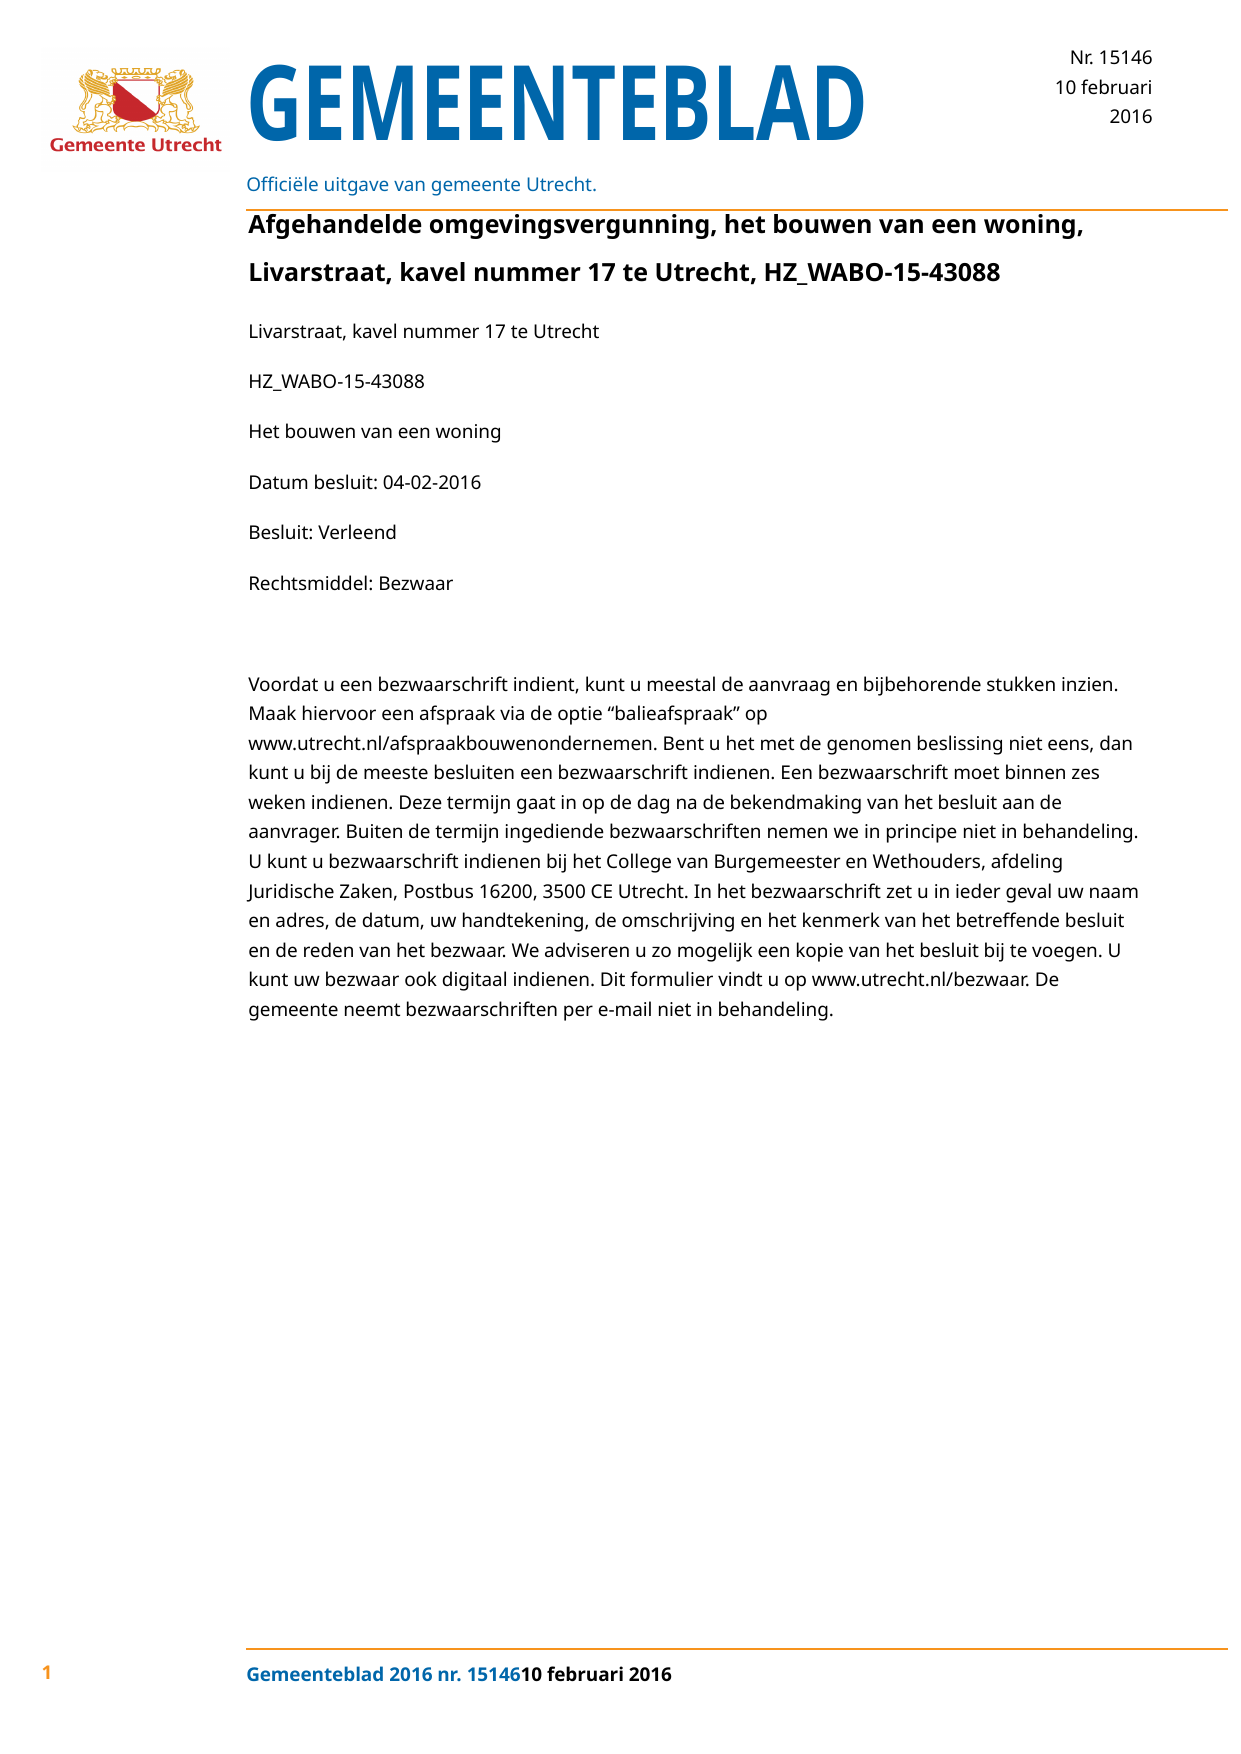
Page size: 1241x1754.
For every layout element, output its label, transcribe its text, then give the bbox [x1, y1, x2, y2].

text Afgehandelde omgevingsvergunning, het bouwen van een woning, Livarstraat, kavel nummer 17 te Utrecht, HZ_WABO-15-43088 [248, 211, 1152, 288]
text HZ_WABO-15-43088 [248, 368, 1152, 394]
picture [41, 47, 231, 172]
text Rechtsmiddel: Bezwaar [248, 570, 1152, 596]
text Datum besluit: 04-02-2016 [248, 469, 1152, 495]
text Het bouwen van een woning [248, 419, 1152, 444]
text Besluit: Verleend [248, 519, 1152, 545]
text Livarstraat, kavel nummer 17 te Utrecht [248, 318, 1152, 344]
text Voordat u een bezwaarschrift indient, kunt u meestal de aanvraag en bijbehorende stukken inzien. Maak hiervoor een afspraak via de optie “balieafspraak” op www.utrecht.nl/afspraakbouwenondernemen. Bent u het met de genomen beslissing niet eens, dan kunt u bij de meeste besluiten een bezwaarschrift indienen. Een bezwaarschrift moet binnen zes weken indienen. Deze termijn gaat in op de dag na de bekendmaking van het besluit aan de aanvrager. Buiten de termijn ingediende bezwaarschriften nemen we in principe niet in behandeling. U kunt u bezwaarschrift indienen bij het College van Burgemeester en Wethouders, afdeling Juridische Zaken, Postbus 16200, 3500 CE Utrecht. In het bezwaarschrift zet u in ieder geval uw naam en adres, de datum, uw handtekening, de omschrijving en het kenmerk van het betreffende besluit en de reden van het bezwaar. We adviseren u zo mogelijk een kopie van het besluit bij te voegen. U kunt uw bezwaar ook digitaal indienen. Dit formulier vindt u op www.utrecht.nl/bezwaar. De gemeente neemt bezwaarschriften per e-mail niet in behandeling. [248, 671, 1152, 1022]
